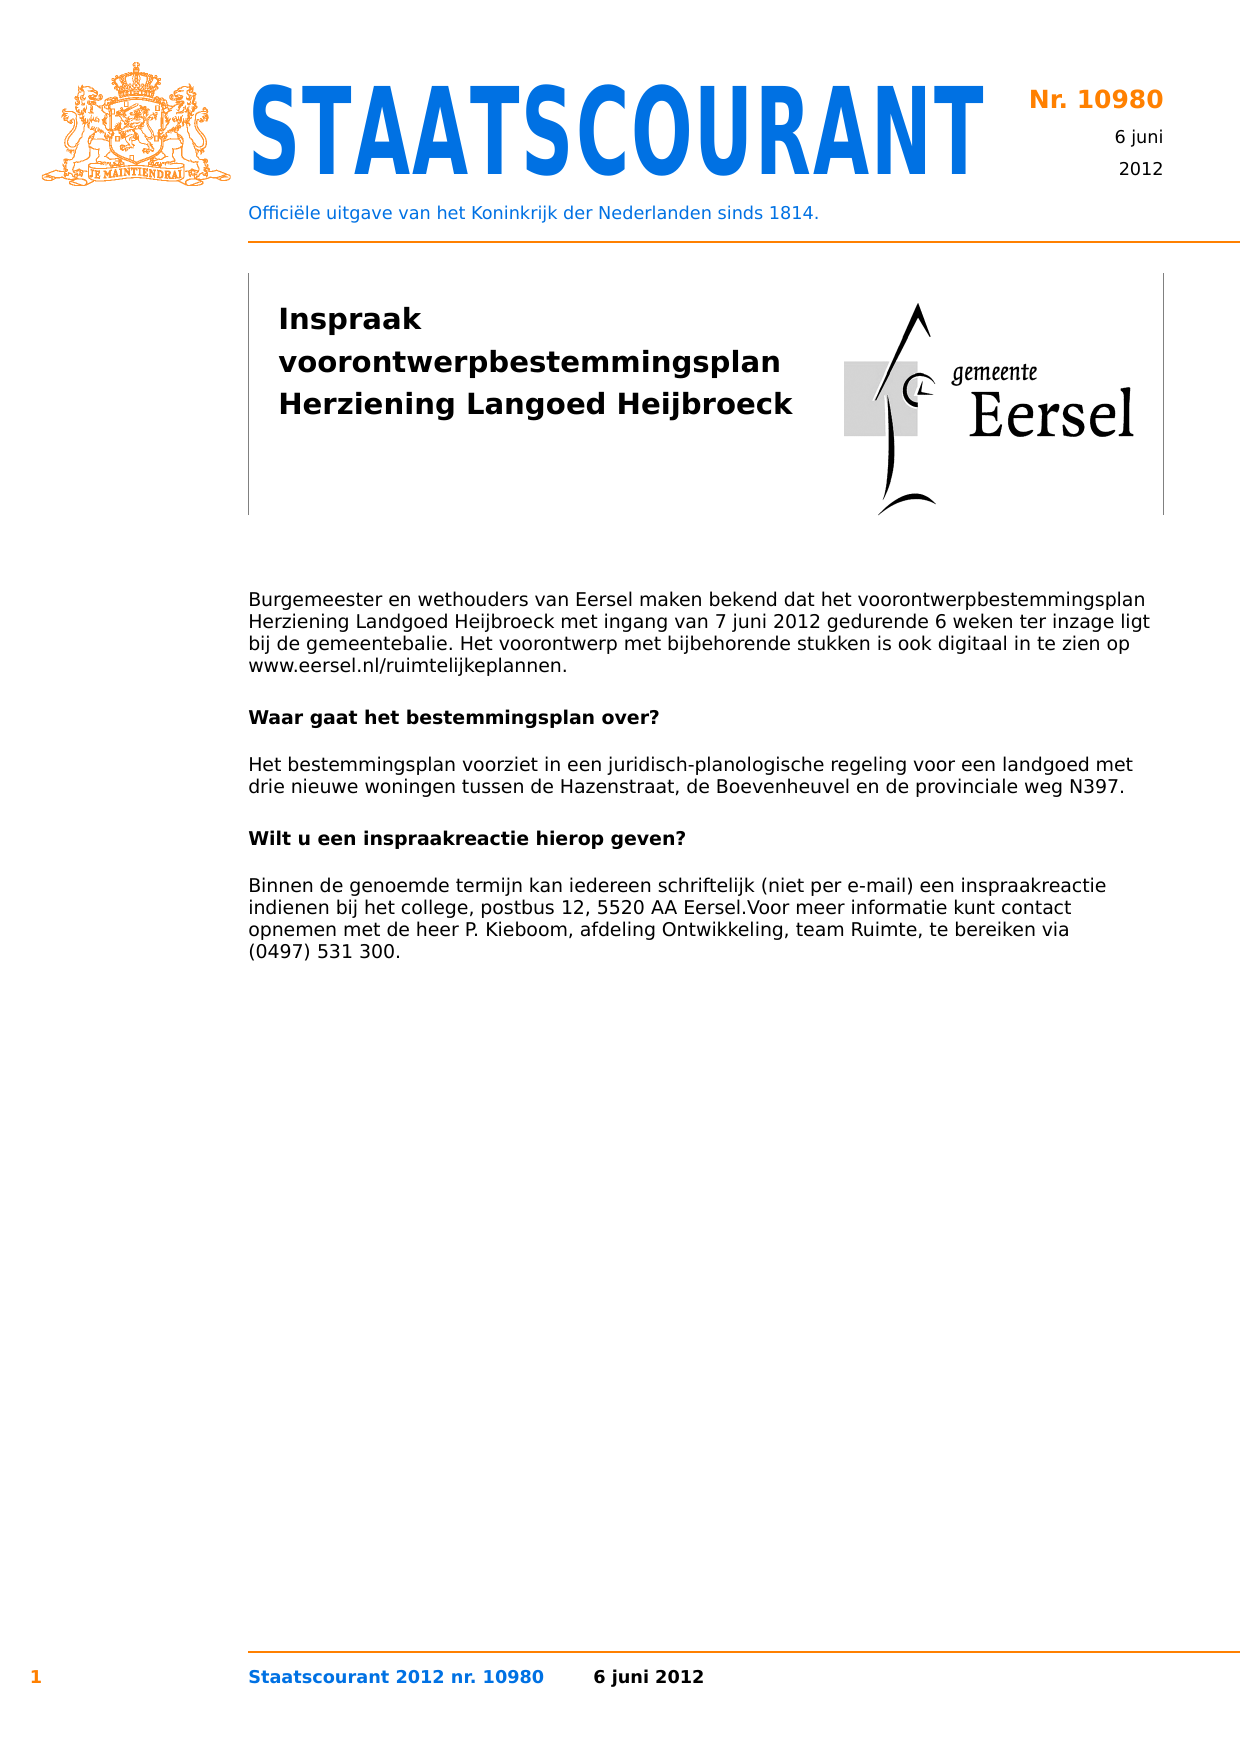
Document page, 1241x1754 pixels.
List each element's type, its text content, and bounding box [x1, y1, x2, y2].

text Het bestemmingsplan voorziet in een juridisch-planologische regeling voor een landgoed met drie nieuwe woningen tussen de Hazenstraat, de Boevenheuvel en de provinciale weg N397. [248, 754, 1163, 798]
table_header Nr. 10980 [998, 62, 1240, 121]
table_header STAATSCOURANT [248, 62, 998, 203]
subtitle Wilt u een inspraakreactie hierop geven? [248, 828, 1163, 850]
picture [41, 62, 231, 186]
subtitle Waar gaat het bestemmingsplan over? [248, 707, 1163, 729]
text Binnen de genoemde termijn kan iedereen schriftelijk (niet per e-mail) een inspraakreactie indienen bij het college, postbus 12, 5520 AA Eersel.Voor meer informatie kunt contact opnemen met de heer P. Kieboom, afdeling Ontwikkeling, team Ruimte, te bereiken via (0497) 531 300. [248, 875, 1163, 963]
text Burgemeester en wethouders van Eersel maken bekend dat het voorontwerpbestemmingsplan Herziening Landgoed Heijbroeck met ingang van 7 juni 2012 gedurende 6 weken ter inzage ligt bij de gemeentebalie. Het voorontwerp met bijbehorende stukken is ook digitaal in te zien op www.eersel.nl/ruimtelijkeplannen. [248, 589, 1163, 677]
picture [844, 302, 1134, 516]
subtitle Inspraak voorontwerpbestemmingsplan Herziening Langoed Heijbroeck [249, 273, 1163, 515]
table_cell 2012 [998, 153, 1240, 203]
table_header [25, 62, 248, 241]
table_cell Officiële uitgave van het Koninkrijk der Nederlanden sinds 1814. [248, 203, 1240, 241]
table_cell 6 juni [998, 121, 1240, 153]
